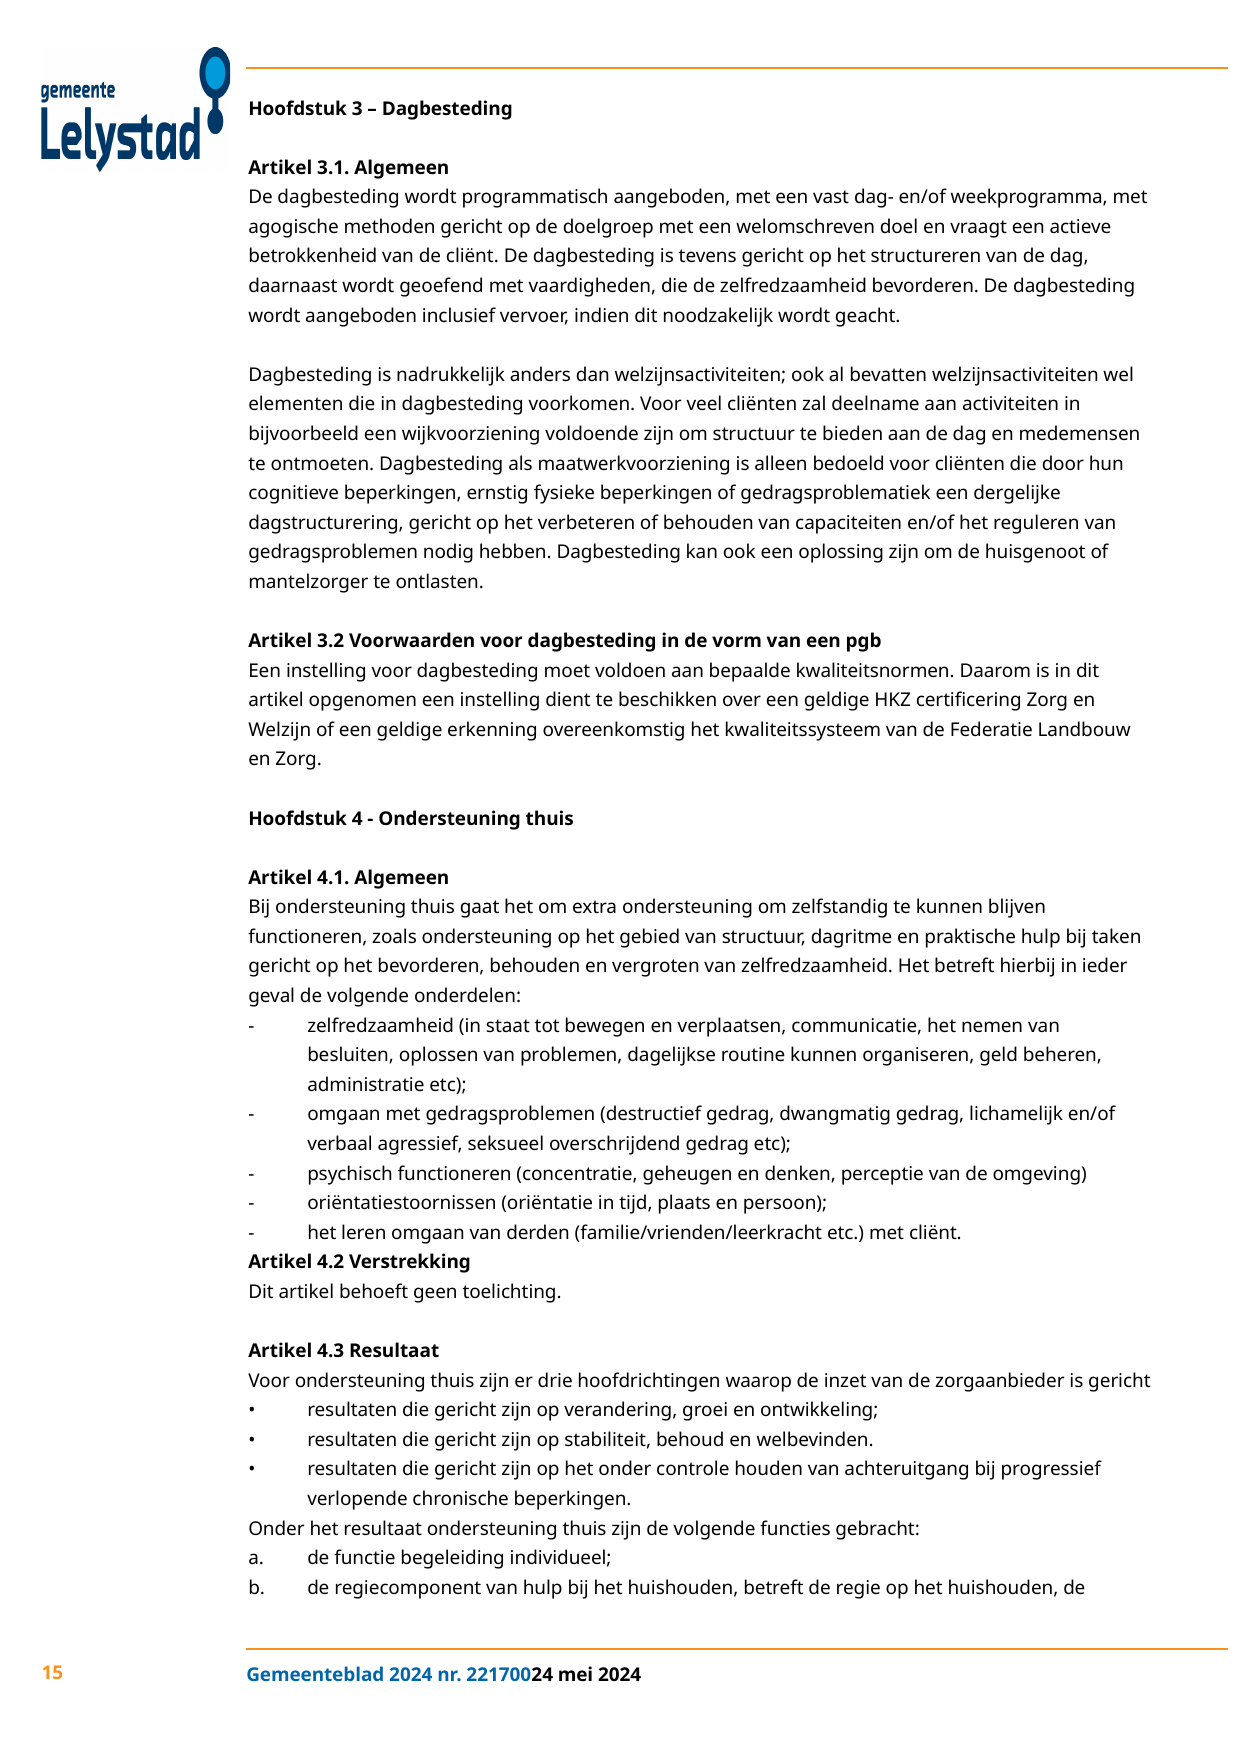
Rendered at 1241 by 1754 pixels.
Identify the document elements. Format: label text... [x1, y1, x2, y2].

list resultaten die gericht zijn op verandering, groei en ontwikkeling; [248, 1396, 1152, 1422]
list oriëntatiestoornissen (oriëntatie in tijd, plaats en persoon); [248, 1189, 1152, 1215]
text Hoofdstuk 3 – Dagbesteding [248, 95, 1152, 121]
list het leren omgaan van derden (familie/vrienden/leerkracht etc.) met cliënt. [248, 1219, 1152, 1245]
text Voor ondersteuning thuis zijn er drie hoofdrichtingen waarop de inzet van de zorgaanbieder is gericht [248, 1367, 1152, 1393]
text Dit artikel behoeft geen toelichting. [248, 1278, 1152, 1304]
text Onder het resultaat ondersteuning thuis zijn de volgende functies gebracht: [248, 1515, 1152, 1541]
list omgaan met gedragsproblemen (destructief gedrag, dwangmatig gedrag, lichamelijk en/of verbaal agressief, seksueel overschrijdend gedrag etc); [248, 1101, 1152, 1156]
text Hoofdstuk 4 - Ondersteuning thuis [248, 805, 1152, 831]
text Artikel 4.2 Verstrekking [248, 1248, 1152, 1274]
text Een instelling voor dagbesteding moet voldoen aan bepaalde kwaliteitsnormen. Daarom is in dit artikel opgenomen een instelling dient te beschikken over een geldige HKZ certificering Zorg en Welzijn of een geldige erkenning overeenkomstig het kwaliteitssysteem van de Federatie Landbouw en Zorg. [248, 657, 1152, 771]
list resultaten die gericht zijn op stabiliteit, behoud en welbevinden. [248, 1426, 1152, 1452]
list de functie begeleiding individueel; [248, 1544, 1152, 1570]
text Dagbesteding is nadrukkelijk anders dan welzijnsactiviteiten; ook al bevatten welzijnsactiviteiten wel elementen die in dagbesteding voorkomen. Voor veel cliënten zal deelname aan activiteiten in bijvoorbeeld een wijkvoorziening voldoende zijn om structuur te bieden aan de dag en medemensen te ontmoeten. Dagbesteding als maatwerkvoorziening is alleen bedoeld voor cliënten die door hun cognitieve beperkingen, ernstig fysieke beperkingen of gedragsproblematiek een dergelijke dagstructurering, gericht op het verbeteren of behouden van capaciteiten en/of het reguleren van gedragsproblemen nodig hebben. Dagbesteding kan ook een oplossing zijn om de huisgenoot of mantelzorger te ontlasten. [248, 361, 1152, 594]
text Artikel 4.1. Algemeen [248, 864, 1152, 890]
text De dagbesteding wordt programmatisch aangeboden, met een vast dag- en/of weekprogramma, met agogische methoden gericht op de doelgroep met een welomschreven doel en vraagt een actieve betrokkenheid van de cliënt. De dagbesteding is tevens gericht op het structureren van de dag, daarnaast wordt geoefend met vaardigheden, die de zelfredzaamheid bevorderen. De dagbesteding wordt aangeboden inclusief vervoer, indien dit noodzakelijk wordt geacht. [248, 183, 1152, 328]
list resultaten die gericht zijn op het onder controle houden van achteruitgang bij progressief verlopende chronische beperkingen. [248, 1456, 1152, 1511]
list de regiecomponent van hulp bij het huishouden, betreft de regie op het huishouden, de [248, 1574, 1152, 1600]
text Artikel 4.3 Resultaat [248, 1337, 1152, 1363]
text Bij ondersteuning thuis gaat het om extra ondersteuning om zelfstandig te kunnen blijven functioneren, zoals ondersteuning op het gebied van structuur, dagritme en praktische hulp bij taken gericht op het bevorderen, behouden en vergroten van zelfredzaamheid. Het betreft hierbij in ieder geval de volgende onderdelen: [248, 893, 1152, 1008]
list psychisch functioneren (concentratie, geheugen en denken, perceptie van de omgeving) [248, 1160, 1152, 1186]
text Artikel 3.1. Algemeen [248, 154, 1152, 180]
list zelfredzaamheid (in staat tot bewegen en verplaatsen, communicatie, het nemen van besluiten, oplossen van problemen, dagelijkse routine kunnen organiseren, geld beheren, administratie etc); [248, 1012, 1152, 1097]
text Artikel 3.2 Voorwaarden voor dagbesteding in de vorm van een pgb [248, 627, 1152, 653]
picture [41, 47, 231, 172]
